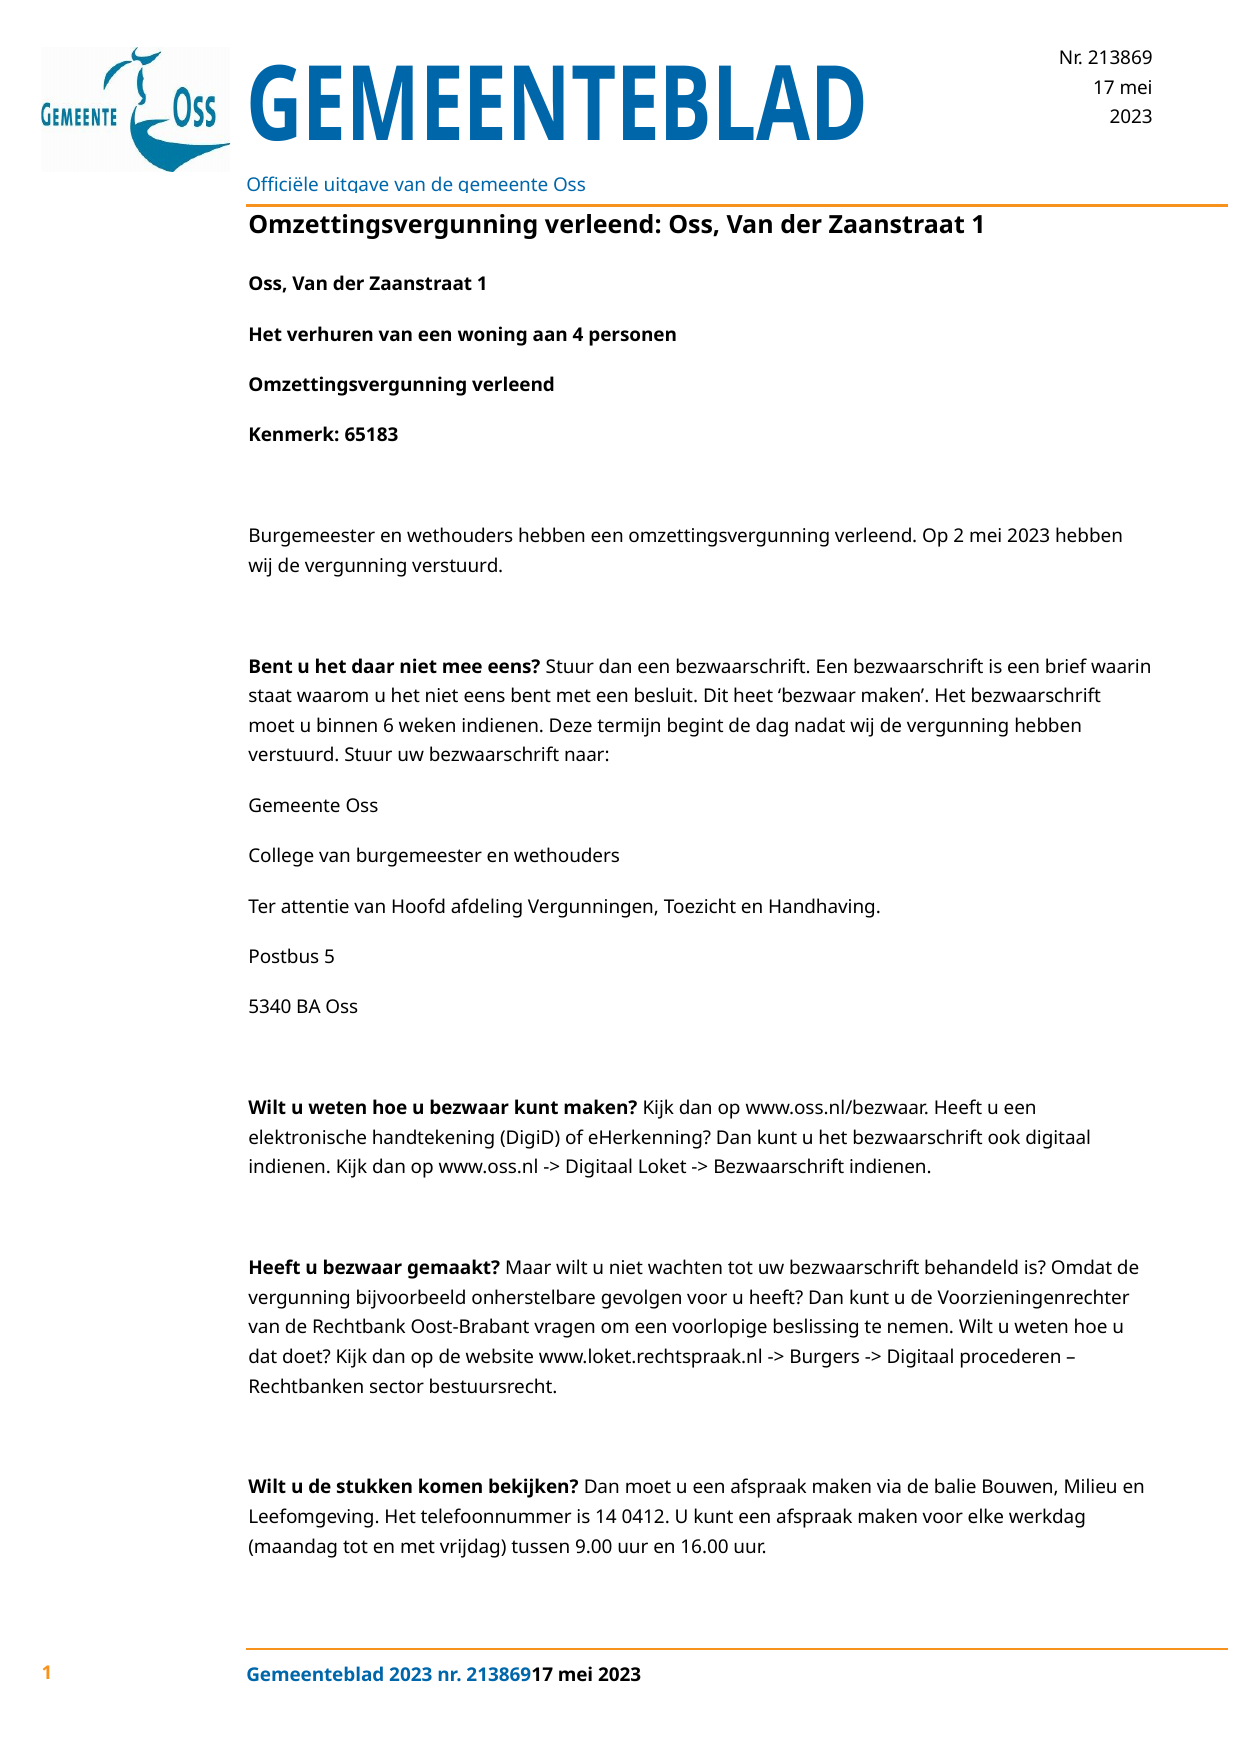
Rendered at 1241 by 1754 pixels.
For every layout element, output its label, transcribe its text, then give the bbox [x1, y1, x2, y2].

text Omzettingsvergunning verleend: Oss, Van der Zaanstraat 1 [248, 207, 1152, 241]
text Omzettingsvergunning verleend [248, 371, 1152, 397]
text Heeft u bezwaar gemaakt? Maar wilt u niet wachten tot uw bezwaarschrift behandeld is? Omdat de vergunning bijvoorbeeld onherstelbare gevolgen voor u heeft? Dan kunt u de Voorzieningenrechter van de Rechtbank Oost-Brabant vragen om een voorlopige beslissing te nemen. Wilt u weten hoe u dat doet? Kijk dan op de website www.loket.rechtspraak.nl -> Burgers -> Digitaal procederen – Rechtbanken sector bestuursrecht. [248, 1254, 1152, 1398]
text Burgemeester en wethouders hebben een omzettingsvergunning verleend. Op 2 mei 2023 hebben wij de vergunning verstuurd. [248, 522, 1152, 578]
text Bent u het daar niet mee eens? Stuur dan een bezwaarschrift. Een bezwaarschrift is een brief waarin staat waarom u het niet eens bent met een besluit. Dit heet ‘bezwaar maken’. Het bezwaarschrift moet u binnen 6 weken indienen. Deze termijn begint de dag nadat wij de vergunning hebben verstuurd. Stuur uw bezwaarschrift naar: [248, 653, 1152, 767]
text Ter attentie van Hoofd afdeling Vergunningen, Toezicht en Handhaving. [248, 893, 1152, 918]
text 5340 BA Oss [248, 994, 1152, 1019]
text College van burgemeester en wethouders [248, 842, 1152, 868]
text Gemeente Oss [248, 792, 1152, 818]
text Kenmerk: 65183 [248, 422, 1152, 447]
text Oss, Van der Zaanstraat 1 [248, 270, 1152, 296]
text Het verhuren van een woning aan 4 personen [248, 321, 1152, 346]
text Wilt u de stukken komen bekijken? Dan moet u een afspraak maken via de balie Bouwen, Milieu en Leefomgeving. Het telefoonnummer is 14 0412. U kunt een afspraak maken voor elke werkdag (maandag tot en met vrijdag) tussen 9.00 uur en 16.00 uur. [248, 1474, 1152, 1558]
picture [41, 47, 231, 172]
text Postbus 5 [248, 943, 1152, 969]
text Wilt u weten hoe u bezwaar kunt maken? Kijk dan op www.oss.nl/bezwaar. Heeft u een elektronische handtekening (DigiD) of eHerkenning? Dan kunt u het bezwaarschrift ook digitaal indienen. Kijk dan op www.oss.nl -> Digitaal Loket -> Bezwaarschrift indienen. [248, 1094, 1152, 1179]
